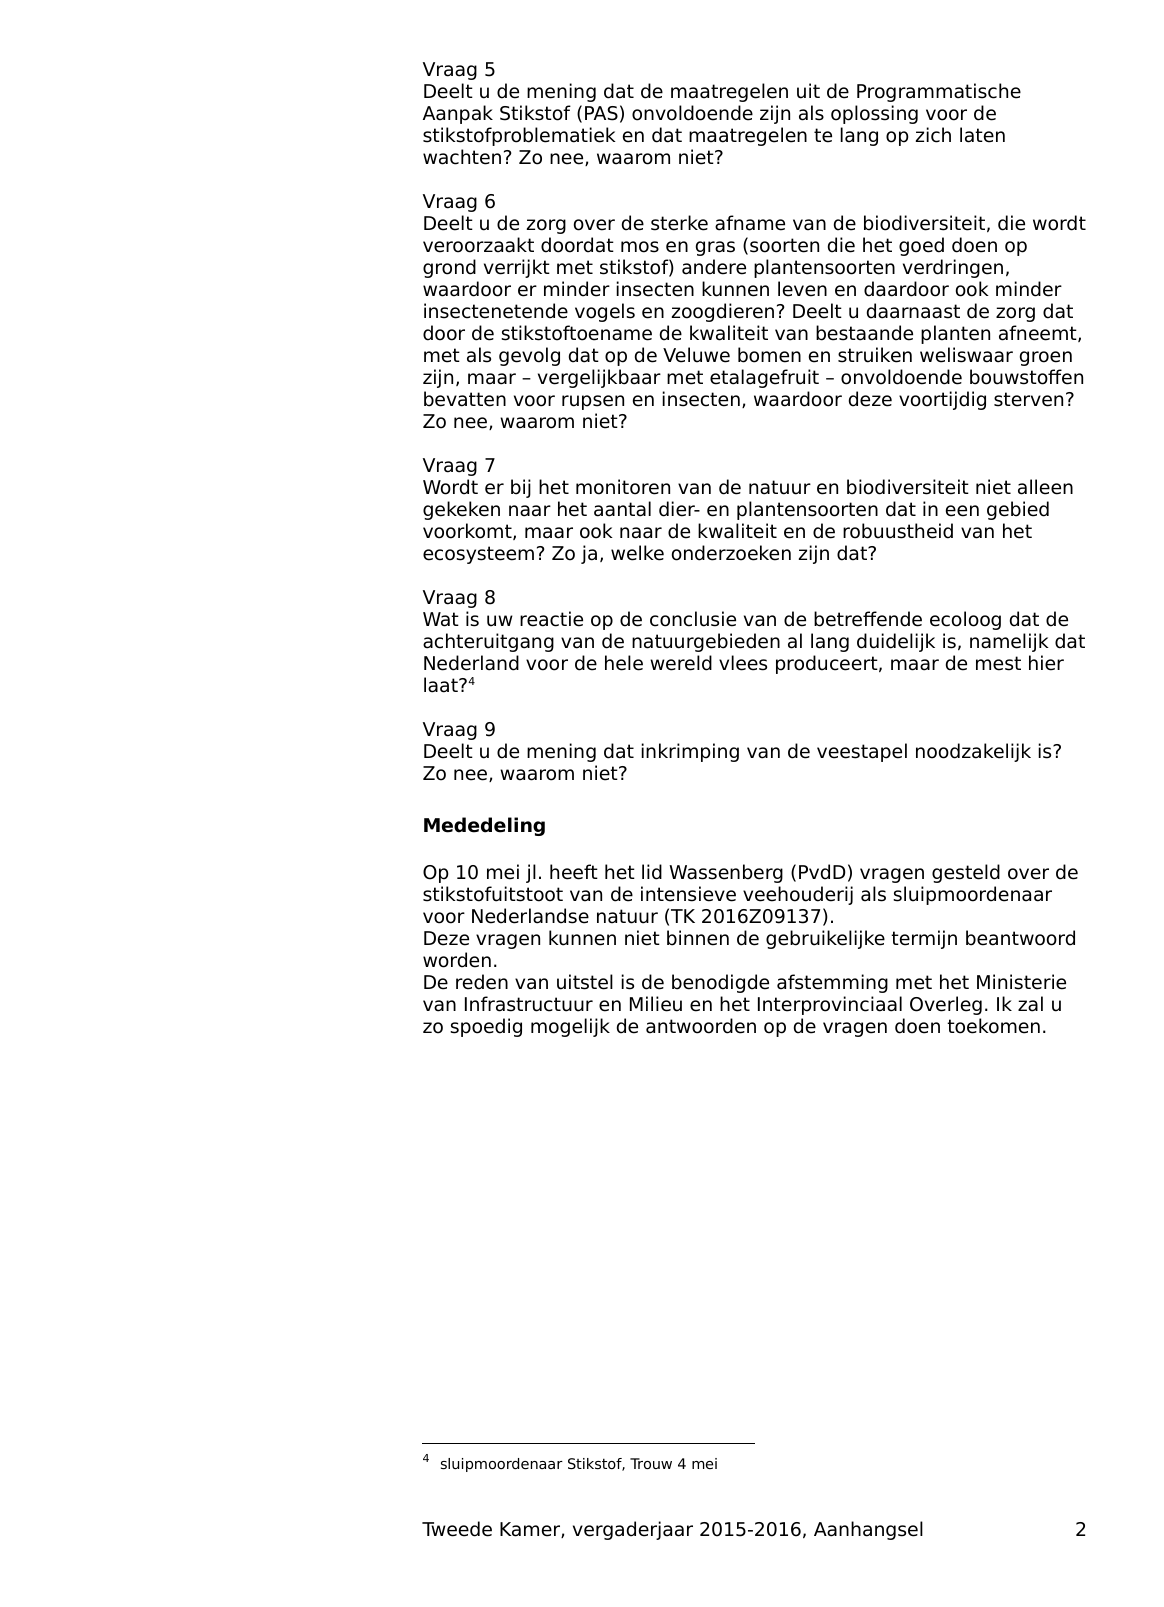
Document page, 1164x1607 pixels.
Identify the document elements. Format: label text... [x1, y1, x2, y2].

text Vraag 9 [422, 719, 1087, 741]
subtitle Mededeling [422, 815, 1087, 837]
text De reden van uitstel is de benodigde afstemming met het Ministerie van Infrastructuur en Milieu en het Interprovinciaal Overleg. Ik zal u zo spoedig mogelijk de antwoorden op de vragen doen toekomen. [422, 972, 1087, 1038]
text Deelt u de mening dat inkrimping van de veestapel noodzakelijk is? Zo nee, waarom niet? [422, 741, 1087, 785]
text Vraag 6 [422, 191, 1087, 213]
text Vraag 8 [422, 587, 1087, 609]
text sluipmoordenaar Stikstof, Trouw 4 mei [422, 1452, 1087, 1474]
text Vraag 7 [422, 455, 1087, 477]
text Vraag 5 [422, 59, 1087, 81]
text Deelt u de mening dat de maatregelen uit de Programmatische Aanpak Stikstof (PAS) onvoldoende zijn als oplossing voor de stikstofproblematiek en dat maatregelen te lang op zich laten wachten? Zo nee, waarom niet? [422, 81, 1087, 169]
text Deze vragen kunnen niet binnen de gebruikelijke termijn beantwoord worden. [422, 928, 1087, 972]
text Wordt er bij het monitoren van de natuur en biodiversiteit niet alleen gekeken naar het aantal dier- en plantensoorten dat in een gebied voorkomt, maar ook naar de kwaliteit en de robuustheid van het ecosysteem? Zo ja, welke onderzoeken zijn dat? [422, 477, 1087, 565]
text Wat is uw reactie op de conclusie van de betreffende ecoloog dat de achteruitgang van de natuurgebieden al lang duidelijk is, namelijk dat Nederland voor de hele wereld vlees produceert, maar de mest hier laat? [422, 609, 1087, 697]
text Op 10 mei jl. heeft het lid Wassenberg (PvdD) vragen gesteld over de stikstofuitstoot van de intensieve veehouderij als sluipmoordenaar voor Nederlandse natuur (TK 2016Z09137). [422, 862, 1087, 928]
text Deelt u de zorg over de sterke afname van de biodiversiteit, die wordt veroorzaakt doordat mos en gras (soorten die het goed doen op grond verrijkt met stikstof) andere plantensoorten verdringen, waardoor er minder insecten kunnen leven en daardoor ook minder insectenetende vogels en zoogdieren? Deelt u daarnaast de zorg dat door de stikstoftoename de kwaliteit van bestaande planten afneemt, met als gevolg dat op de Veluwe bomen en struiken weliswaar groen zijn, maar – vergelijkbaar met etalagefruit – onvoldoende bouwstoffen bevatten voor rupsen en insecten, waardoor deze voortijdig sterven? Zo nee, waarom niet? [422, 213, 1087, 433]
